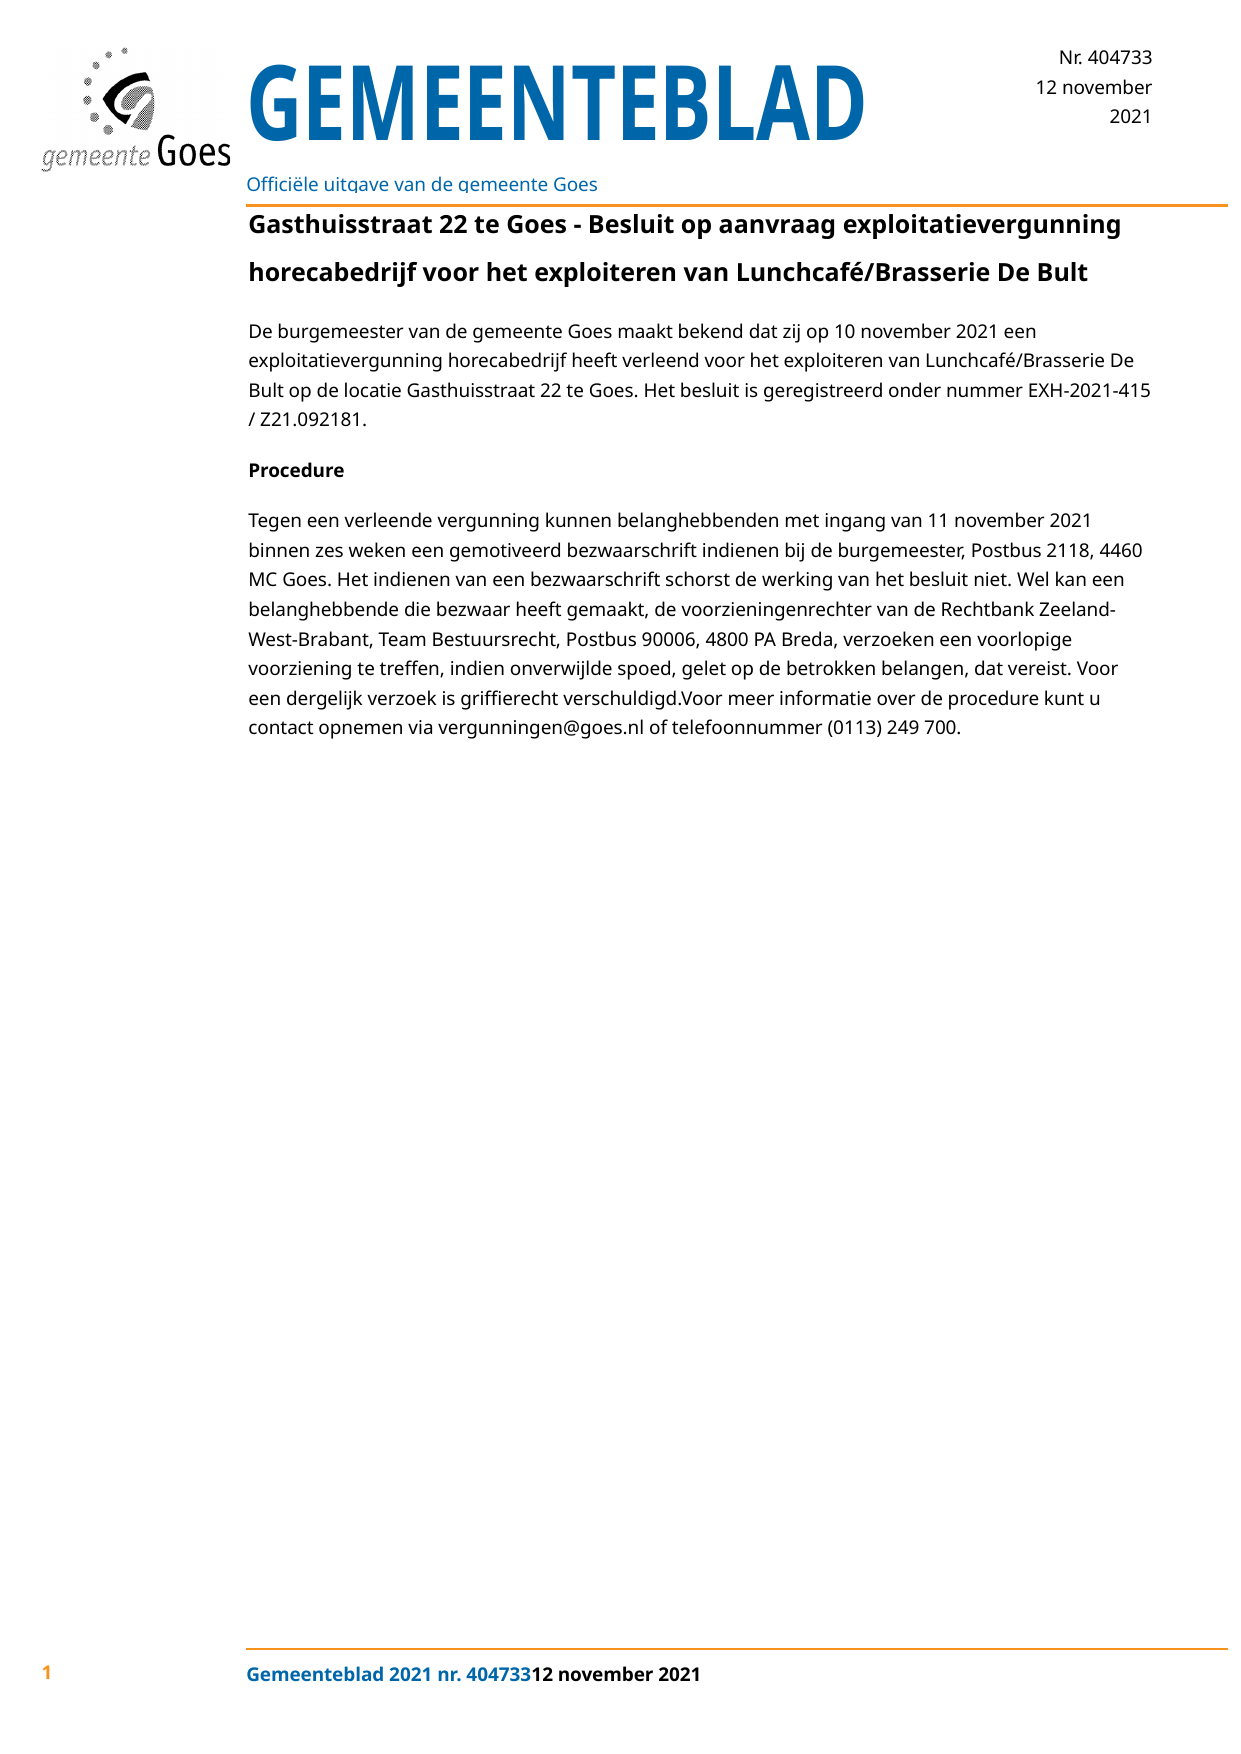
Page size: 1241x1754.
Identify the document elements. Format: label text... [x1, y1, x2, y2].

text Procedure [248, 457, 1152, 483]
text Tegen een verleende vergunning kunnen belanghebbenden met ingang van 11 november 2021 binnen zes weken een gemotiveerd bezwaarschrift indienen bij de burgemeester, Postbus 2118, 4460 MC Goes. Het indienen van een bezwaarschrift schorst de werking van het besluit niet. Wel kan een belanghebbende die bezwaar heeft gemaakt, de voorzieningenrechter van de Rechtbank Zeeland-West-Brabant, Team Bestuursrecht, Postbus 90006, 4800 PA Breda, verzoeken een voorlopige voorziening te treffen, indien onverwijlde spoed, gelet op de betrokken belangen, dat vereist. Voor een dergelijk verzoek is griffierecht verschuldigd.Voor meer informatie over de procedure kunt u contact opnemen via vergunningen@goes.nl of telefoonnummer (0113) 249 700. [248, 507, 1152, 740]
text Gasthuisstraat 22 te Goes - Besluit op aanvraag exploitatievergunning horecabedrijf voor het exploiteren van Lunchcafé/Brasserie De Bult [248, 207, 1152, 288]
text De burgemeester van de gemeente Goes maakt bekend dat zij op 10 november 2021 een exploitatievergunning horecabedrijf heeft verleend voor het exploiteren van Lunchcafé/Brasserie De Bult op de locatie Gasthuisstraat 22 te Goes. Het besluit is geregistreerd onder nummer EXH-2021-415 / Z21.092181. [248, 318, 1152, 432]
picture [41, 47, 231, 172]
